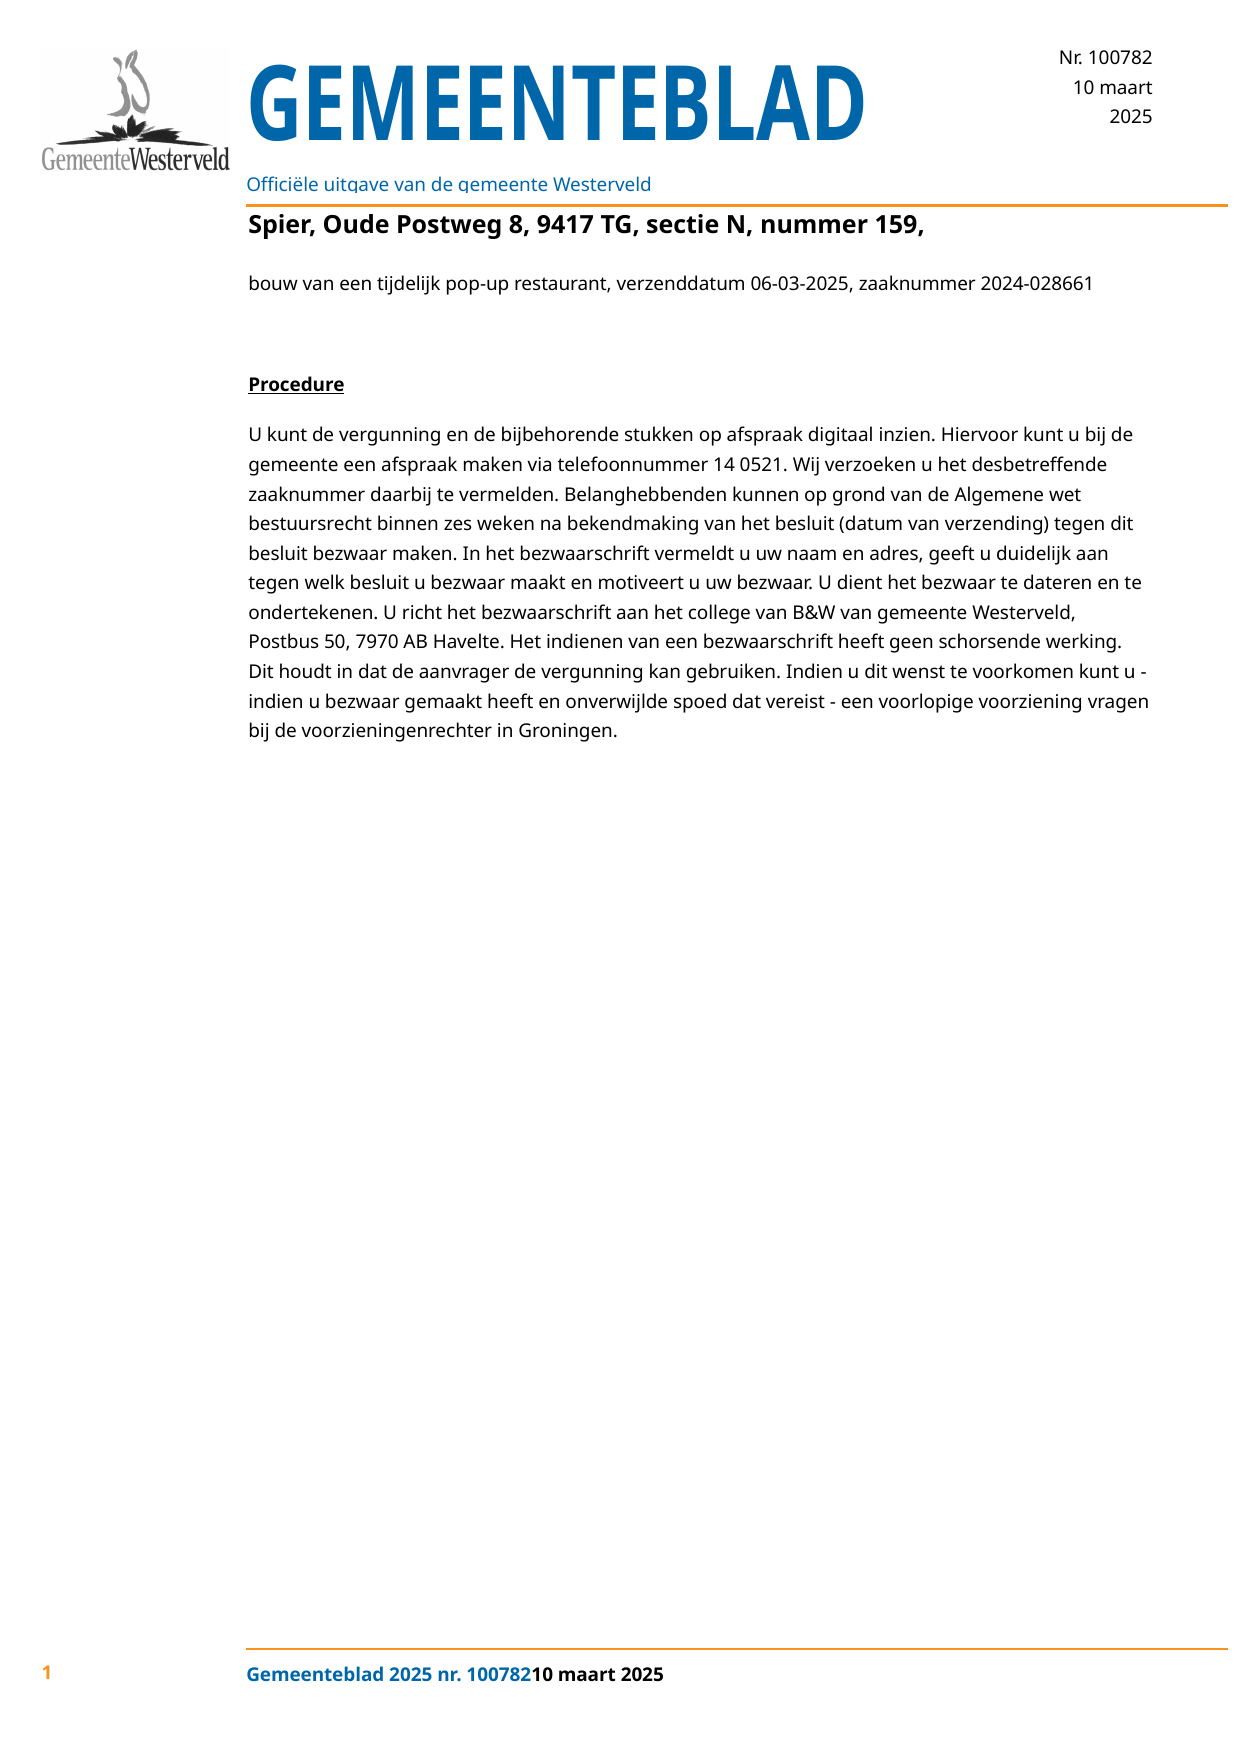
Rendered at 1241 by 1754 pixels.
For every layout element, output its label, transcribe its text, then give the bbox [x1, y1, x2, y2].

text Spier, Oude Postweg 8, 9417 TG, sectie N, nummer 159, [248, 207, 1152, 241]
text bouw van een tijdelijk pop-up restaurant, verzenddatum 06-03-2025, zaaknummer 2024-028661 [248, 270, 1152, 296]
text U kunt de vergunning en de bijbehorende stukken op afspraak digitaal inzien. Hiervoor kunt u bij de gemeente een afspraak maken via telefoonnummer 14 0521. Wij verzoeken u het desbetreffende zaaknummer daarbij te vermelden. Belanghebbenden kunnen op grond van de Algemene wet bestuursrecht binnen zes weken na bekendmaking van het besluit (datum van verzending) tegen dit besluit bezwaar maken. In het bezwaarschrift vermeldt u uw naam en adres, geeft u duidelijk aan tegen welk besluit u bezwaar maakt en motiveert u uw bezwaar. U dient het bezwaar te dateren en te ondertekenen. U richt het bezwaarschrift aan het college van B&W van gemeente Westerveld, Postbus 50, 7970 AB Havelte. Het indienen van een bezwaarschrift heeft geen schorsende werking. Dit houdt in dat de aanvrager de vergunning kan gebruiken. Indien u dit wenst te voorkomen kunt u - indien u bezwaar gemaakt heeft en onverwijlde spoed dat vereist - een voorlopige voorziening vragen bij de voorzieningenrechter in Groningen. [248, 422, 1152, 743]
picture [41, 47, 231, 172]
text Procedure [248, 371, 1152, 397]
